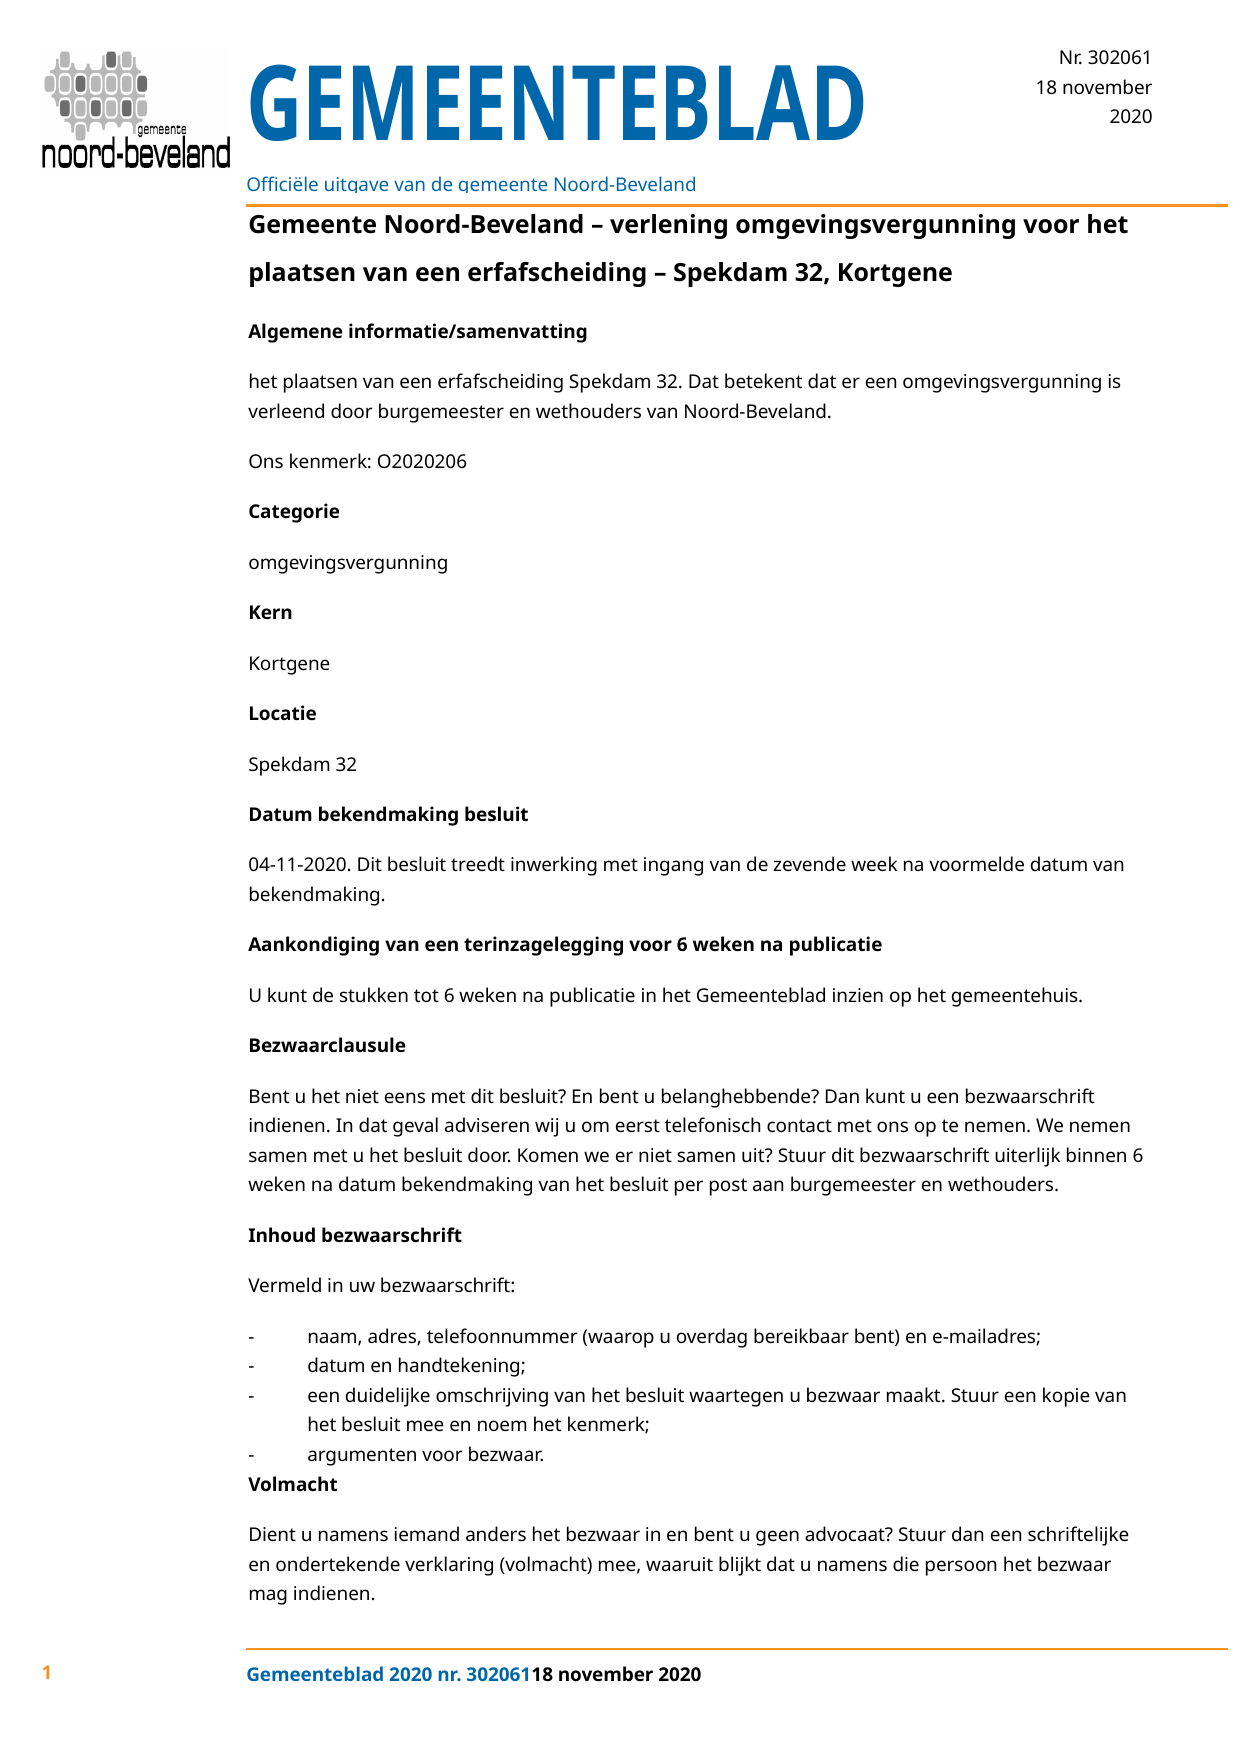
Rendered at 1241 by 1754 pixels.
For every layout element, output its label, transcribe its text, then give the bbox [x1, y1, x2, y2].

text Locatie [248, 700, 1152, 726]
text Algemene informatie/samenvatting [248, 318, 1152, 344]
text Aankondiging van een terinzagelegging voor 6 weken na publicatie [248, 932, 1152, 957]
text Datum bekendmaking besluit [248, 801, 1152, 827]
text Ons kenmerk: O2020206 [248, 448, 1152, 474]
text Inhoud bezwaarschrift [248, 1222, 1152, 1248]
list datum en handtekening; [248, 1352, 1152, 1378]
text 04-11-2020. Dit besluit treedt inwerking met ingang van de zevende week na voormelde datum van bekendmaking. [248, 852, 1152, 907]
text Dient u namens iemand anders het bezwaar in en bent u geen advocaat? Stuur dan een schriftelijke en ondertekende verklaring (volmacht) mee, waaruit blijkt dat u namens die persoon het bezwaar mag indienen. [248, 1521, 1152, 1606]
text Categorie [248, 499, 1152, 524]
list argumenten voor bezwaar. [248, 1441, 1152, 1467]
text Spekdam 32 [248, 751, 1152, 777]
text Gemeente Noord-Beveland – verlening omgevingsvergunning voor het plaatsen van een erfafscheiding – Spekdam 32, Kortgene [248, 207, 1152, 288]
text het plaatsen van een erfafscheiding Spekdam 32. Dat betekent dat er een omgevingsvergunning is verleend door burgemeester en wethouders van Noord-Beveland. [248, 368, 1152, 424]
text Kern [248, 599, 1152, 625]
picture [41, 47, 231, 172]
list een duidelijke omschrijving van het besluit waartegen u bezwaar maakt. Stuur een kopie van het besluit mee en noem het kenmerk; [248, 1382, 1152, 1437]
text omgevingsvergunning [248, 549, 1152, 575]
text Bezwaarclausule [248, 1032, 1152, 1058]
list naam, adres, telefoonnummer (waarop u overdag bereikbaar bent) en e-mailadres; [248, 1323, 1152, 1349]
text U kunt de stukken tot 6 weken na publicatie in het Gemeenteblad inzien op het gemeentehuis. [248, 982, 1152, 1008]
text Vermeld in uw bezwaarschrift: [248, 1272, 1152, 1298]
text Bent u het niet eens met dit besluit? En bent u belanghebbende? Dan kunt u een bezwaarschrift indienen. In dat geval adviseren wij u om eerst telefonisch contact met ons op te nemen. We nemen samen met u het besluit door. Komen we er niet samen uit? Stuur dit bezwaarschrift uiterlijk binnen 6 weken na datum bekendmaking van het besluit per post aan burgemeester en wethouders. [248, 1083, 1152, 1197]
text Kortgene [248, 650, 1152, 676]
text Volmacht [248, 1471, 1152, 1497]
